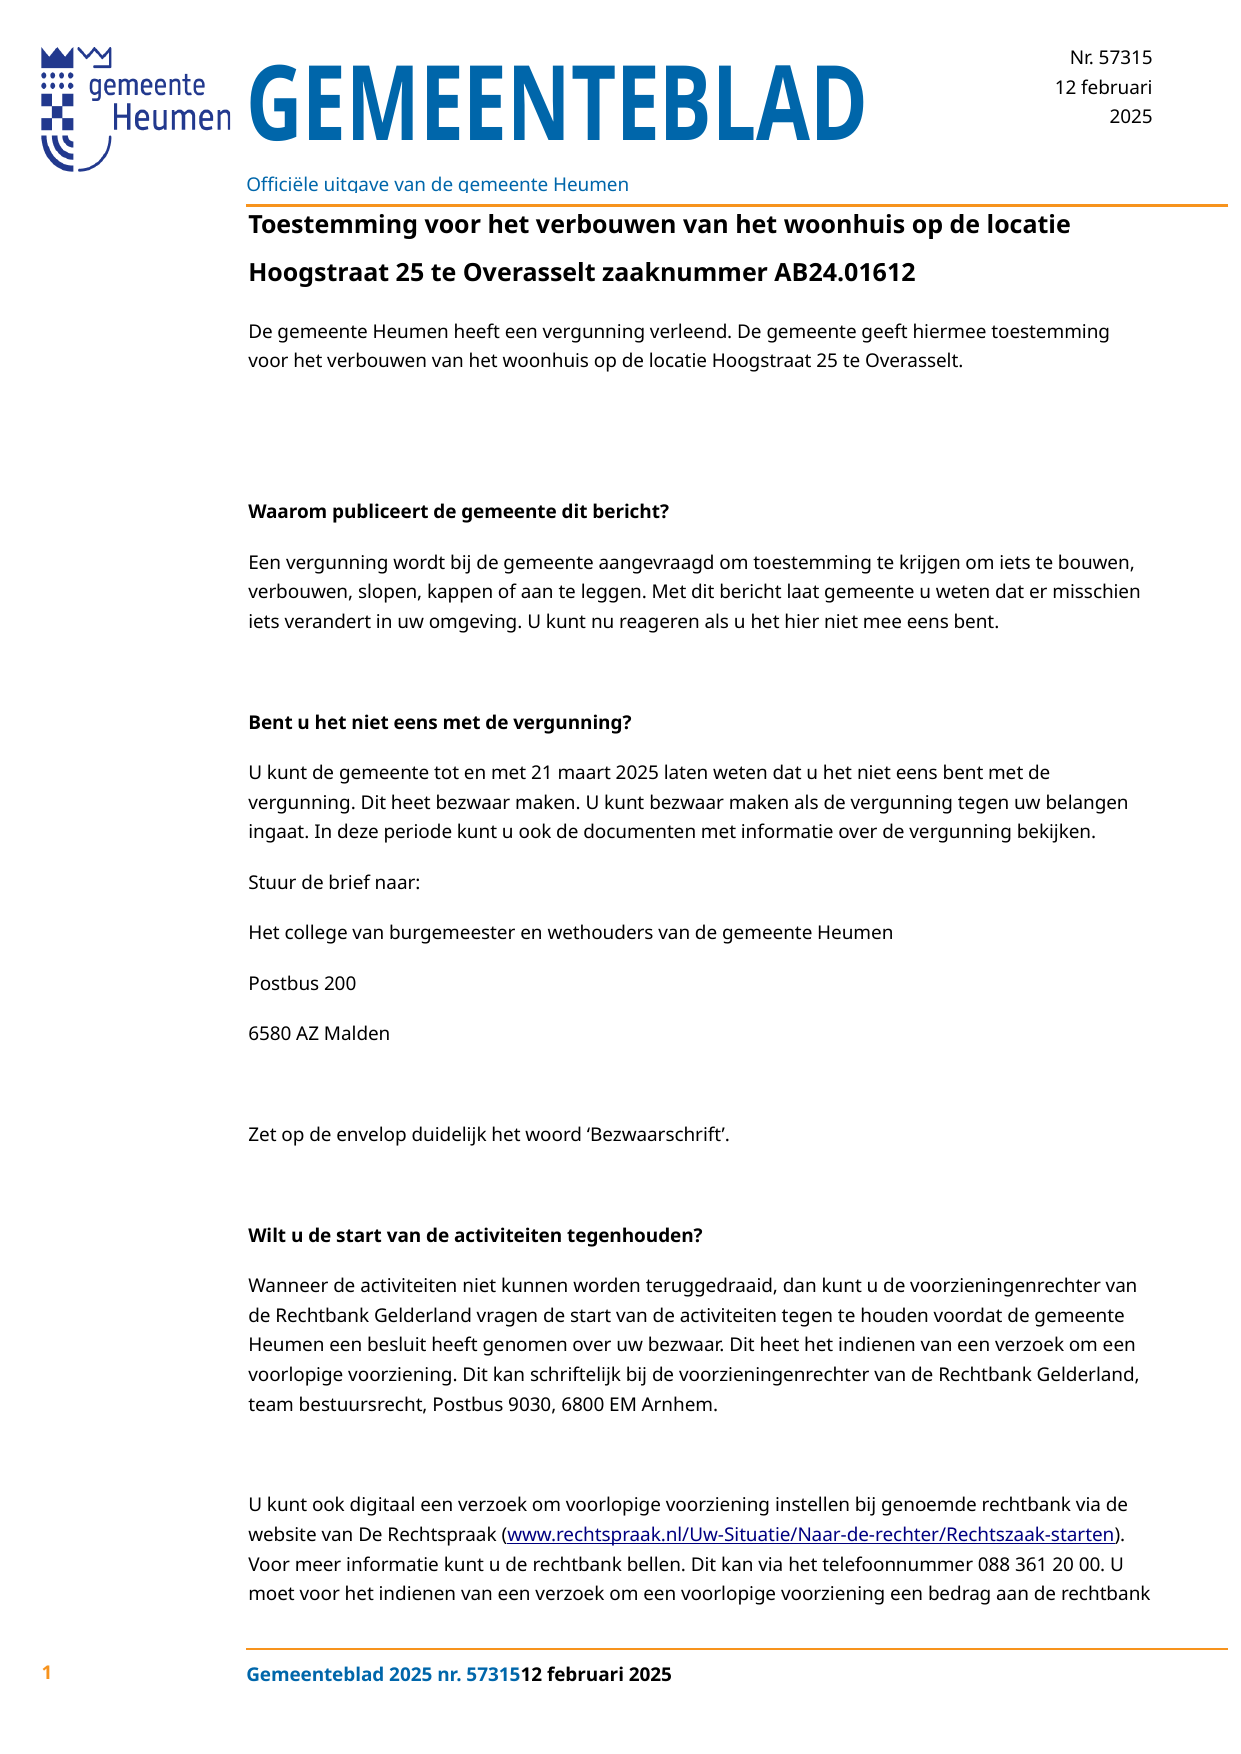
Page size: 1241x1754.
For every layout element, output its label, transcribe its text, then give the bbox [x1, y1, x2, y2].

text Zet op de envelop duidelijk het woord ‘Bezwaarschrift’. [248, 1121, 1152, 1147]
text U kunt de gemeente tot en met 21 maart 2025 laten weten dat u het niet eens bent met de vergunning. Dit heet bezwaar maken. U kunt bezwaar maken als de vergunning tegen uw belangen ingaat. In deze periode kunt u ook de documenten met informatie over de vergunning bekijken. [248, 759, 1152, 844]
text Wilt u de start van de activiteiten tegenhouden? [248, 1222, 1152, 1248]
text Bent u het niet eens met de vergunning? [248, 709, 1152, 735]
text De gemeente Heumen heeft een vergunning verleend. De gemeente geeft hiermee toestemming voor het verbouwen van het woonhuis op de locatie Hoogstraat 25 te Overasselt. [248, 318, 1152, 373]
text Waarom publiceert de gemeente dit bericht? [248, 499, 1152, 524]
text 6580 AZ Malden [248, 1020, 1152, 1046]
text Wanneer de activiteiten niet kunnen worden teruggedraaid, dan kunt u de voorzieningenrechter van de Rechtbank Gelderland vragen de start van de activiteiten tegen te houden voordat de gemeente Heumen een besluit heeft genomen over uw bezwaar. Dit heet het indienen van een verzoek om een voorlopige voorziening. Dit kan schriftelijk bij de voorzieningenrechter van de Rechtbank Gelderland, team bestuursrecht, Postbus 9030, 6800 EM Arnhem. [248, 1272, 1152, 1417]
text Een vergunning wordt bij de gemeente aangevraagd om toestemming te krijgen om iets te bouwen, verbouwen, slopen, kappen of aan te leggen. Met dit bericht laat gemeente u weten dat er misschien iets verandert in uw omgeving. U kunt nu reageren als u het hier niet mee eens bent. [248, 549, 1152, 634]
text Toestemming voor het verbouwen van het woonhuis op de locatie Hoogstraat 25 te Overasselt zaaknummer AB24.01612 [248, 207, 1152, 288]
text Postbus 200 [248, 970, 1152, 996]
text Het college van burgemeester en wethouders van de gemeente Heumen [248, 919, 1152, 945]
text U kunt ook digitaal een verzoek om voorlopige voorziening instellen bij genoemde rechtbank via de website van De Rechtspraak (www.rechtspraak.nl/Uw-Situatie/Naar-de-rechter/Rechtszaak-starten). Voor meer informatie kunt u de rechtbank bellen. Dit kan via het telefoonnummer 088 361 20 00. U moet voor het indienen van een verzoek om een voorlopige voorziening een bedrag aan de rechtbank [248, 1492, 1152, 1606]
text Stuur de brief naar: [248, 869, 1152, 895]
picture [41, 47, 231, 172]
